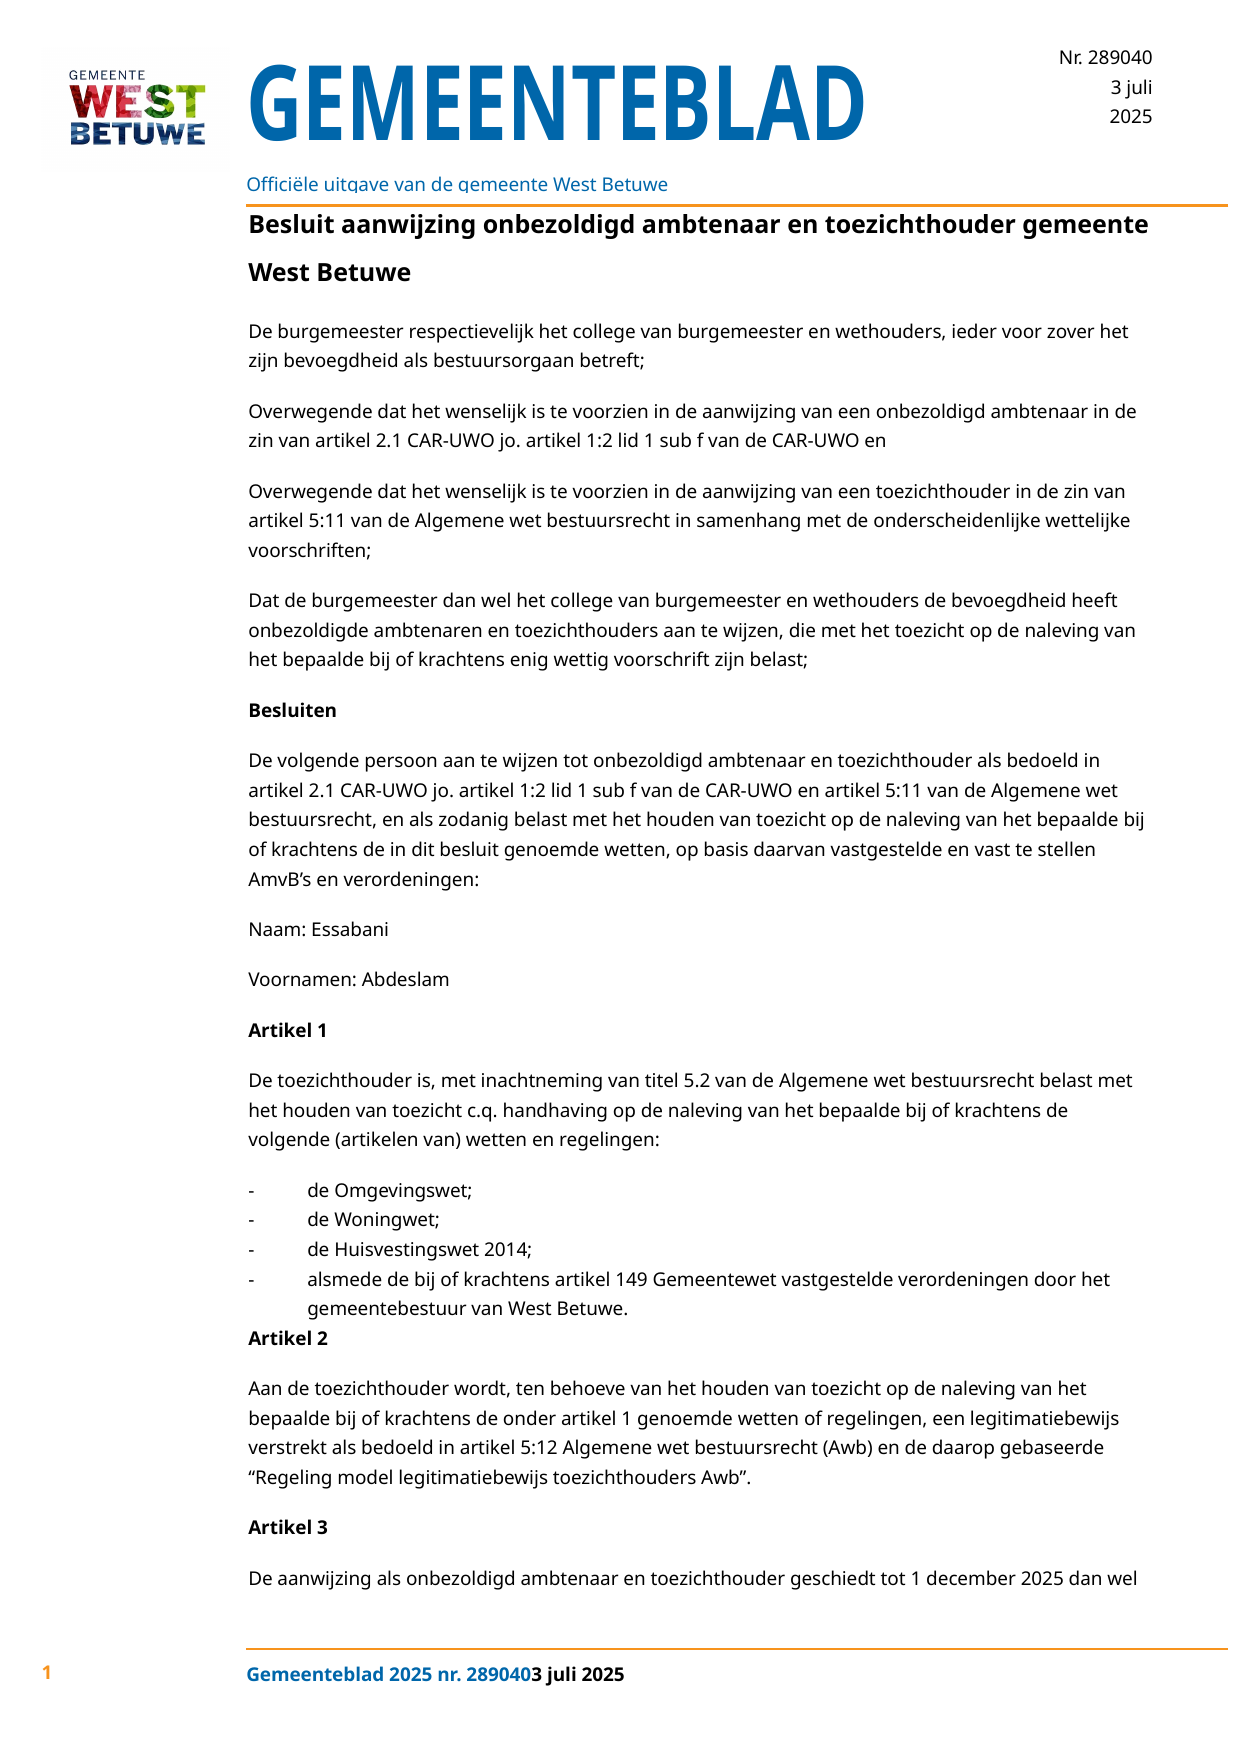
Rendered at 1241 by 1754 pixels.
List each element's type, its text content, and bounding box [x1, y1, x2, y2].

text Overwegende dat het wenselijk is te voorzien in de aanwijzing van een toezichthouder in de zin van artikel 5:11 van de Algemene wet bestuursrecht in samenhang met de onderscheidenlijke wettelijke voorschriften; [248, 478, 1152, 563]
list alsmede de bij of krachtens artikel 149 Gemeentewet vastgestelde verordeningen door het gemeentebestuur van West Betuwe. [248, 1266, 1152, 1321]
list de Omgevingswet; [248, 1177, 1152, 1203]
text Naam: Essabani [248, 916, 1152, 942]
text De toezichthouder is, met inachtneming van titel 5.2 van de Algemene wet bestuursrecht belast met het houden van toezicht c.q. handhaving op de naleving van het bepaalde bij of krachtens de volgende (artikelen van) wetten en regelingen: [248, 1067, 1152, 1152]
text De volgende persoon aan te wijzen tot onbezoldigd ambtenaar en toezichthouder als bedoeld in artikel 2.1 CAR-UWO jo. artikel 1:2 lid 1 sub f van de CAR-UWO en artikel 5:11 van de Algemene wet bestuursrecht, en als zodanig belast met het houden van toezicht op de naleving van het bepaalde bij of krachtens de in dit besluit genoemde wetten, op basis daarvan vastgestelde en vast te stellen AmvB’s en verordeningen: [248, 747, 1152, 892]
picture [41, 47, 231, 172]
text De burgemeester respectievelijk het college van burgemeester en wethouders, ieder voor zover het zijn bevoegdheid als bestuursorgaan betreft; [248, 318, 1152, 373]
list de Woningwet; [248, 1207, 1152, 1232]
text Besluit aanwijzing onbezoldigd ambtenaar en toezichthouder gemeente West Betuwe [248, 207, 1152, 288]
text De aanwijzing als onbezoldigd ambtenaar en toezichthouder geschiedt tot 1 december 2025 dan wel [248, 1565, 1152, 1591]
text Overwegende dat het wenselijk is te voorzien in de aanwijzing van een onbezoldigd ambtenaar in de zin van artikel 2.1 CAR-UWO jo. artikel 1:2 lid 1 sub f van de CAR-UWO en [248, 398, 1152, 453]
text Artikel 2 [248, 1325, 1152, 1351]
text Voornamen: Abdeslam [248, 967, 1152, 992]
text Aan de toezichthouder wordt, ten behoeve van het houden van toezicht op de naleving van het bepaalde bij of krachtens de onder artikel 1 genoemde wetten of regelingen, een legitimatiebewijs verstrekt als bedoeld in artikel 5:12 Algemene wet bestuursrecht (Awb) en de daarop gebaseerde “Regeling model legitimatiebewijs toezichthouders Awb”. [248, 1375, 1152, 1490]
text Dat de burgemeester dan wel het college van burgemeester en wethouders de bevoegdheid heeft onbezoldigde ambtenaren en toezichthouders aan te wijzen, die met het toezicht op de naleving van het bepaalde bij of krachtens enig wettig voorschrift zijn belast; [248, 587, 1152, 672]
text Besluiten [248, 697, 1152, 723]
text Artikel 1 [248, 1017, 1152, 1043]
list de Huisvestingswet 2014; [248, 1236, 1152, 1262]
text Artikel 3 [248, 1514, 1152, 1540]
